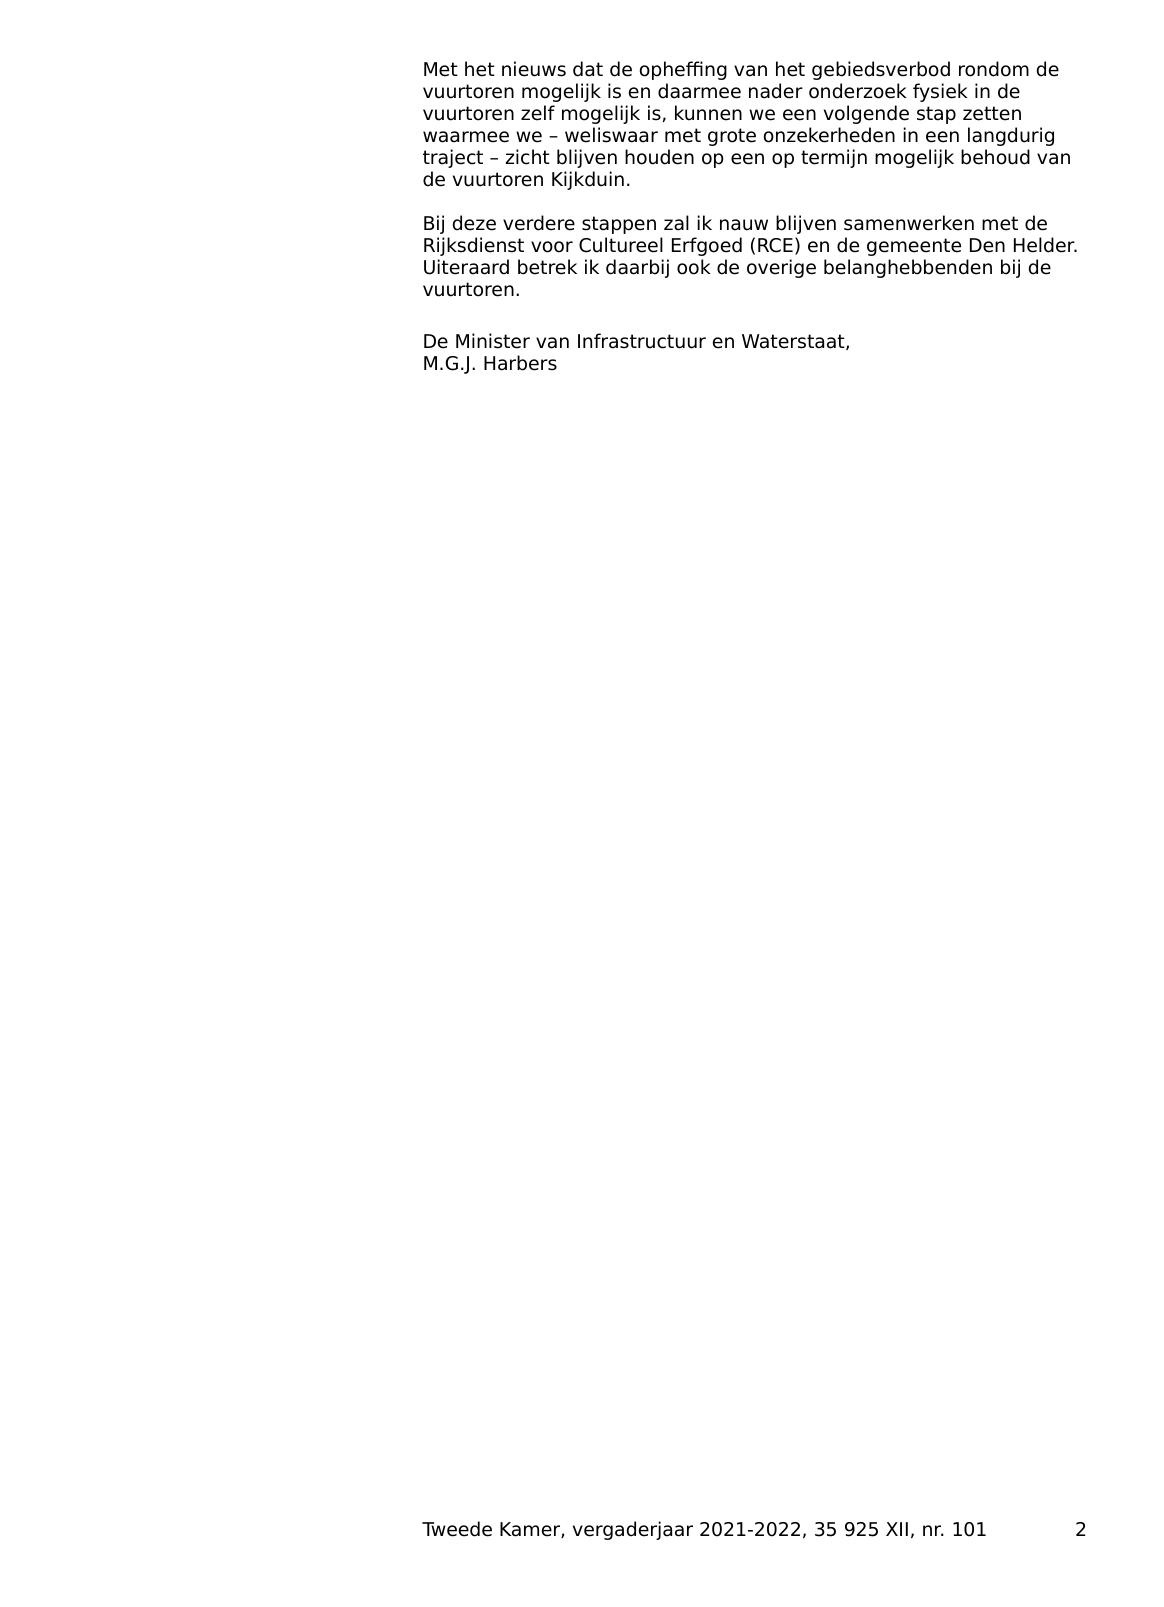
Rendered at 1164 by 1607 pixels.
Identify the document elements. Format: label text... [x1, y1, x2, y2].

text Met het nieuws dat de opheffing van het gebiedsverbod rondom de vuurtoren mogelijk is en daarmee nader onderzoek fysiek in de vuurtoren zelf mogelijk is, kunnen we een volgende stap zetten waarmee we – weliswaar met grote onzekerheden in een langdurig traject – zicht blijven houden op een op termijn mogelijk behoud van de vuurtoren Kijkduin. [422, 59, 1087, 191]
text Bij deze verdere stappen zal ik nauw blijven samenwerken met de Rijksdienst voor Cultureel Erfgoed (RCE) en de gemeente Den Helder. Uiteraard betrek ik daarbij ook de overige belanghebbenden bij de vuurtoren. [422, 213, 1087, 301]
text De Minister van Infrastructuur en Waterstaat, M.G.J. Harbers [422, 331, 1087, 375]
